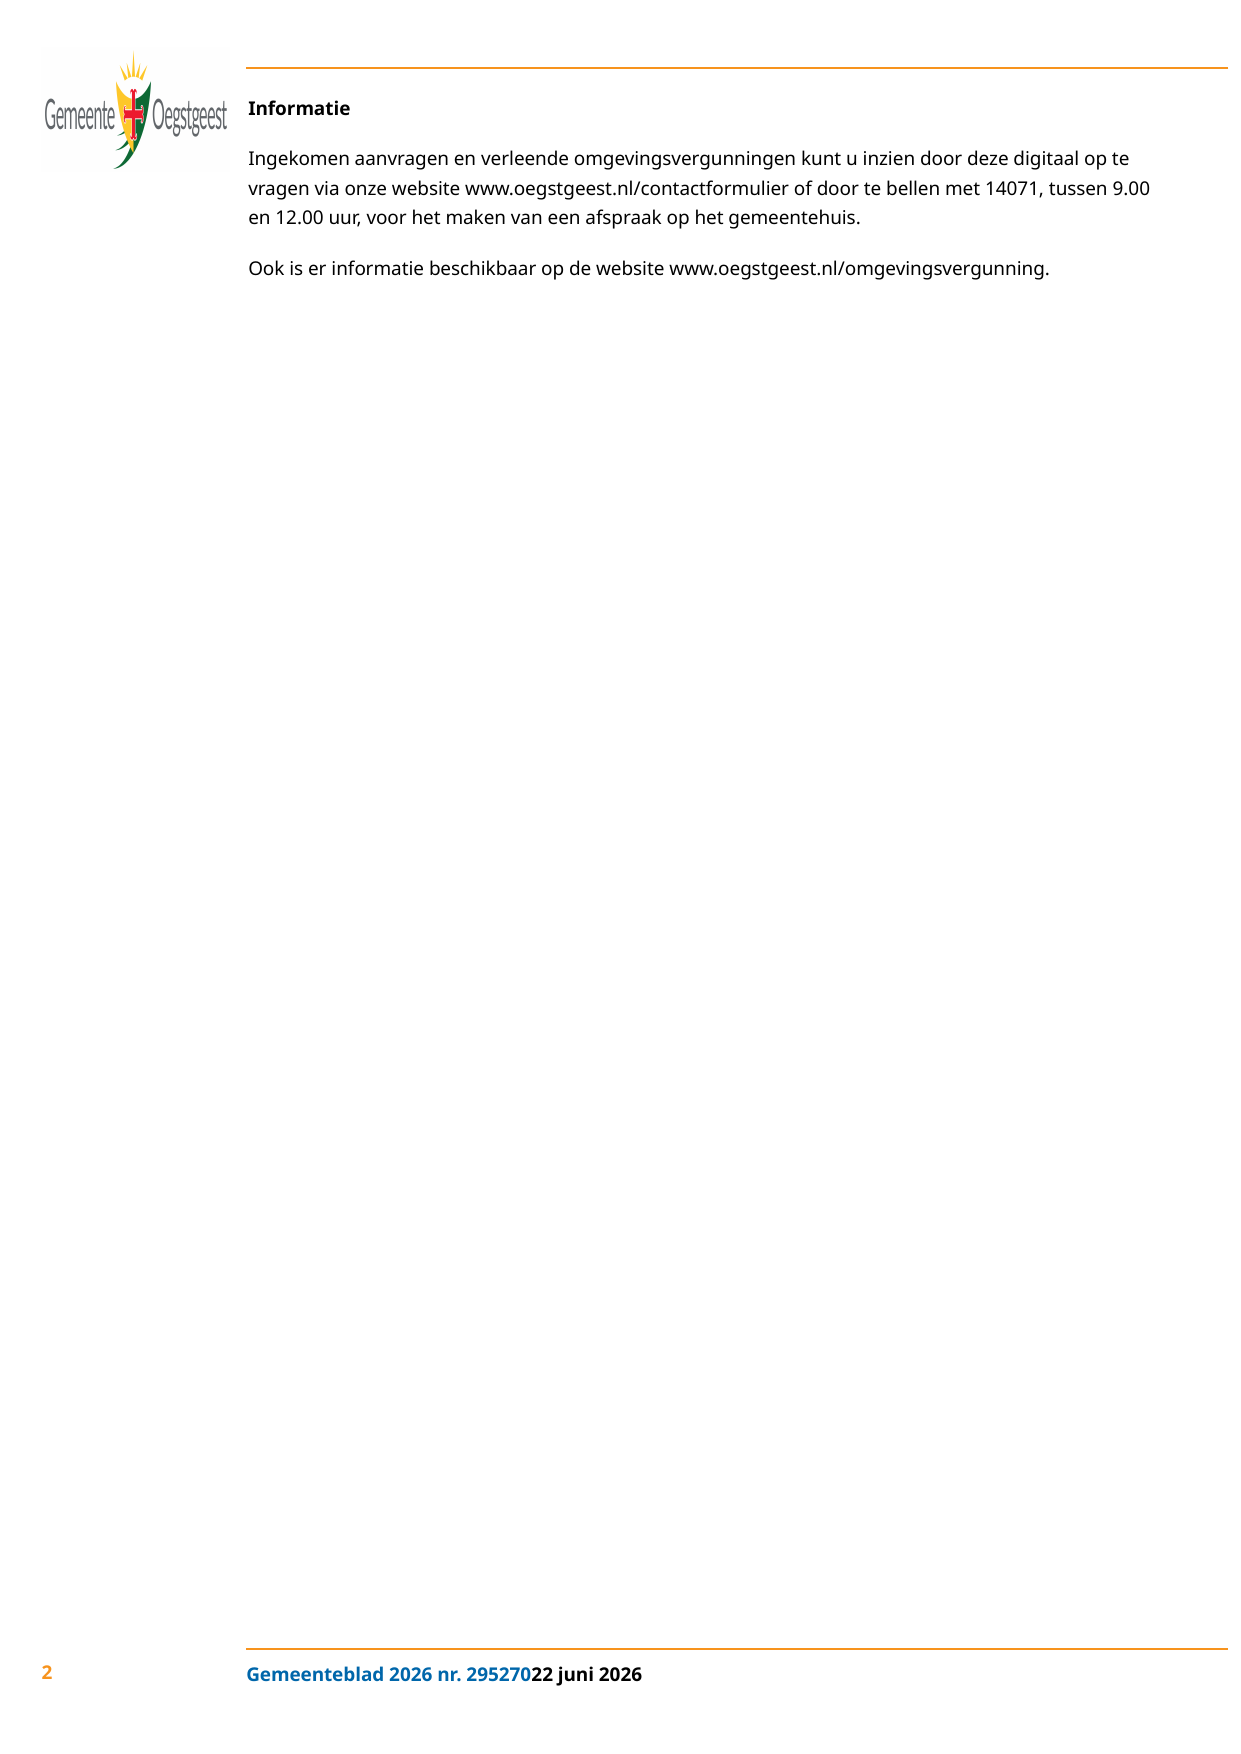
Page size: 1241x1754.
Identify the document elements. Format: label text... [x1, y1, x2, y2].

text Ingekomen aanvragen en verleende omgevingsvergunningen kunt u inzien door deze digitaal op te vragen via onze website www.oegstgeest.nl/contactformulier of door te bellen met 14071, tussen 9.00 en 12.00 uur, voor het maken van een afspraak op het gemeentehuis. [248, 145, 1152, 230]
picture [41, 47, 231, 172]
text Ook is er informatie beschikbaar op de website www.oegstgeest.nl/omgevingsvergunning. [248, 255, 1152, 281]
text Informatie [248, 95, 1152, 121]
